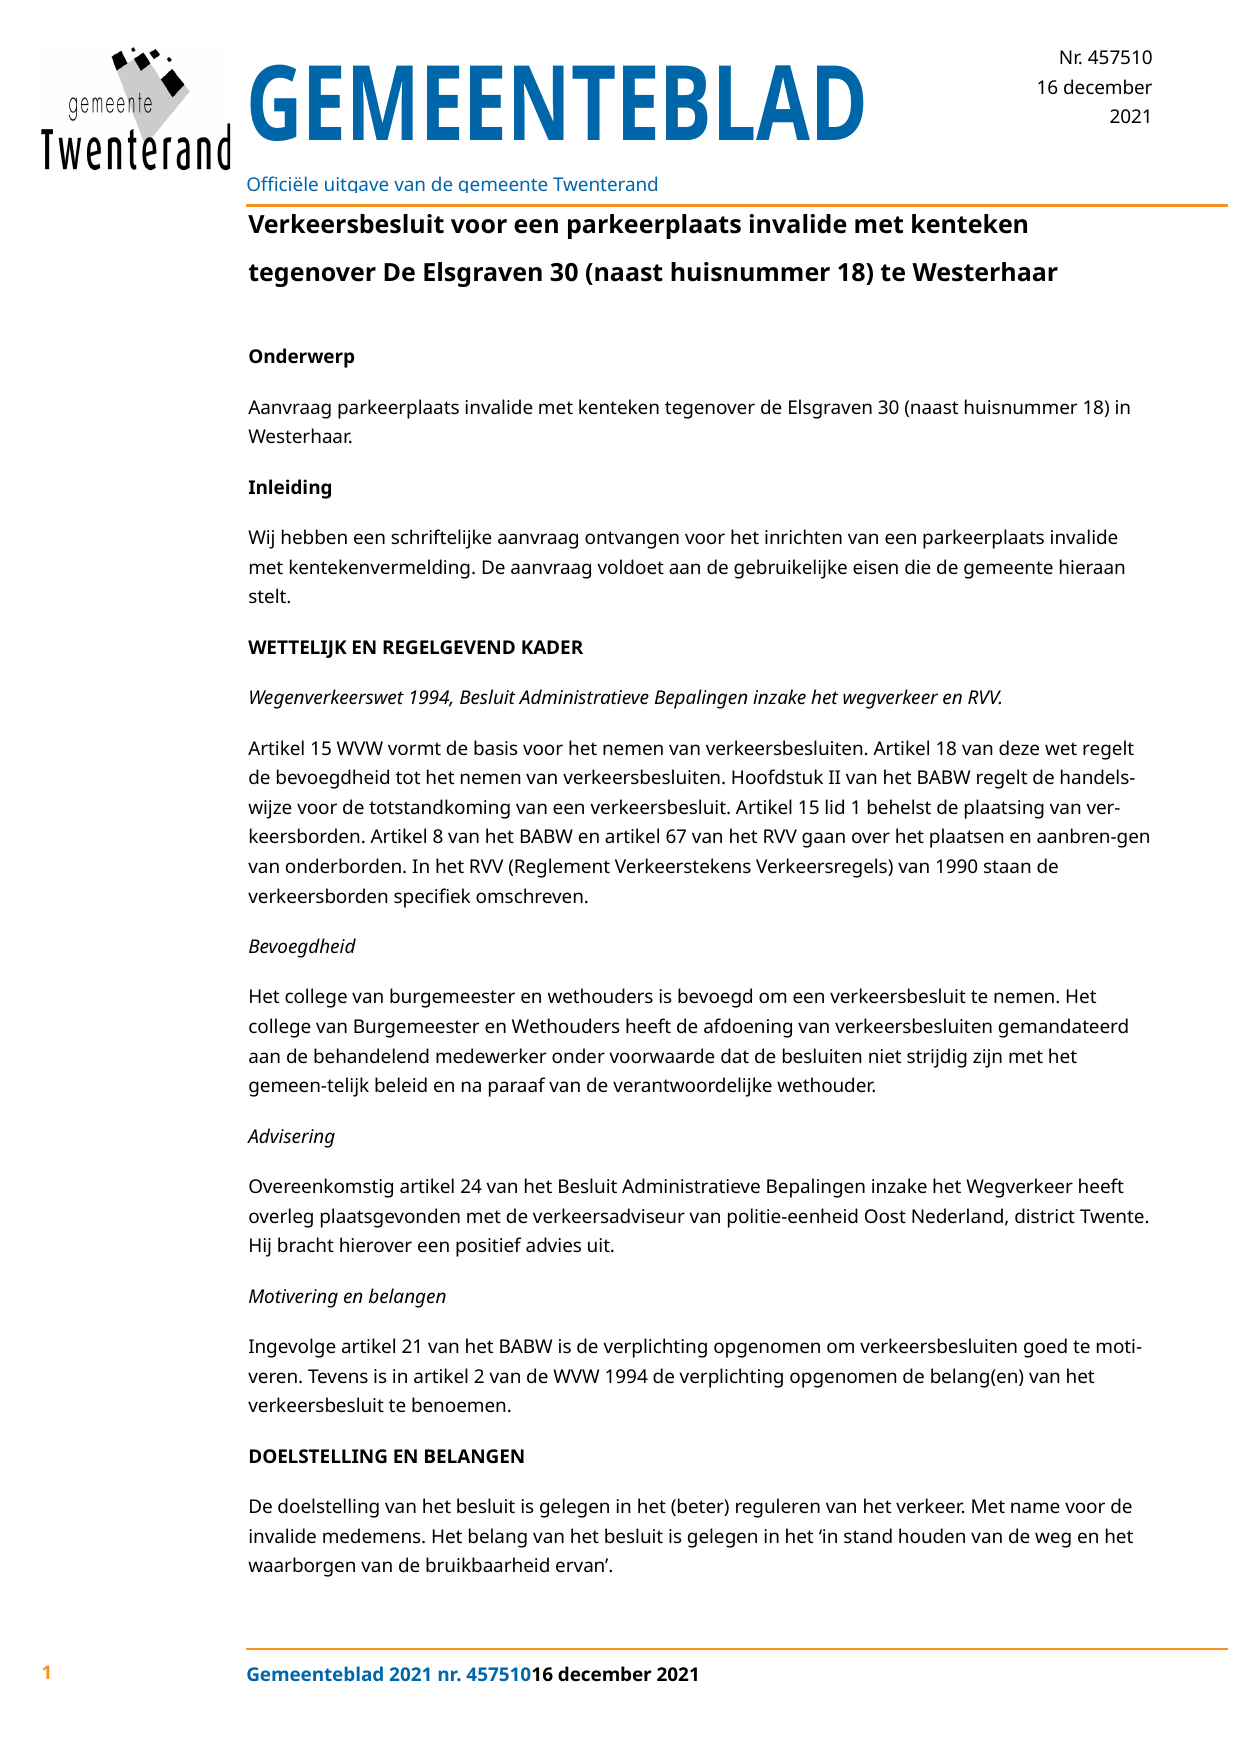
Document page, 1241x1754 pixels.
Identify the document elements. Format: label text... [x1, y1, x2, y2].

text Verkeersbesluit voor een parkeerplaats invalide met kenteken tegenover De Elsgraven 30 (naast huisnummer 18) te Westerhaar [248, 207, 1152, 288]
text Bevoegdheid [248, 933, 1152, 959]
text Inleiding [248, 474, 1152, 500]
text Artikel 15 WVW vormt de basis voor het nemen van verkeersbesluiten. Artikel 18 van deze wet regelt de bevoegdheid tot het nemen van verkeersbesluiten. Hoofdstuk II van het BABW regelt de handels-wijze voor de totstandkoming van een verkeersbesluit. Artikel 15 lid 1 behelst de plaatsing van ver-keersborden. Artikel 8 van het BABW en artikel 67 van het RVV gaan over het plaatsen en aanbren-gen van onderborden. In het RVV (Reglement Verkeerstekens Verkeersregels) van 1990 staan de verkeersborden specifiek omschreven. [248, 735, 1152, 908]
text Ingevolge artikel 21 van het BABW is de verplichting opgenomen om verkeersbesluiten goed te moti-veren. Tevens is in artikel 2 van de WVW 1994 de verplichting opgenomen de belang(en) van het verkeersbesluit te benoemen. [248, 1333, 1152, 1418]
text DOELSTELLING EN BELANGEN [248, 1443, 1152, 1468]
text Motivering en belangen [248, 1283, 1152, 1308]
text Wegenverkeerswet 1994, Besluit Administratieve Bepalingen inzake het wegverkeer en RVV. [248, 684, 1152, 710]
text Advisering [248, 1123, 1152, 1148]
text WETTELIJK EN REGELGEVEND KADER [248, 634, 1152, 660]
text Aanvraag parkeerplaats invalide met kenteken tegenover de Elsgraven 30 (naast huisnummer 18) in Westerhaar. [248, 394, 1152, 449]
picture [41, 47, 231, 172]
text Onderwerp [248, 344, 1152, 369]
text De doelstelling van het besluit is gelegen in het (beter) reguleren van het verkeer. Met name voor de invalide medemens. Het belang van het besluit is gelegen in het ‘in stand houden van de weg en het waarborgen van de bruikbaarheid ervan’. [248, 1493, 1152, 1578]
text Overeenkomstig artikel 24 van het Besluit Administratieve Bepalingen inzake het Wegverkeer heeft overleg plaatsgevonden met de verkeersadviseur van politie-eenheid Oost Nederland, district Twente. Hij bracht hierover een positief advies uit. [248, 1173, 1152, 1258]
text Het college van burgemeester en wethouders is bevoegd om een verkeersbesluit te nemen. Het college van Burgemeester en Wethouders heeft de afdoening van verkeersbesluiten gemandateerd aan de behandelend medewerker onder voorwaarde dat de besluiten niet strijdig zijn met het gemeen-telijk beleid en na paraaf van de verantwoordelijke wethouder. [248, 984, 1152, 1098]
text Wij hebben een schriftelijke aanvraag ontvangen voor het inrichten van een parkeerplaats invalide met kentekenvermelding. De aanvraag voldoet aan de gebruikelijke eisen die de gemeente hieraan stelt. [248, 524, 1152, 609]
